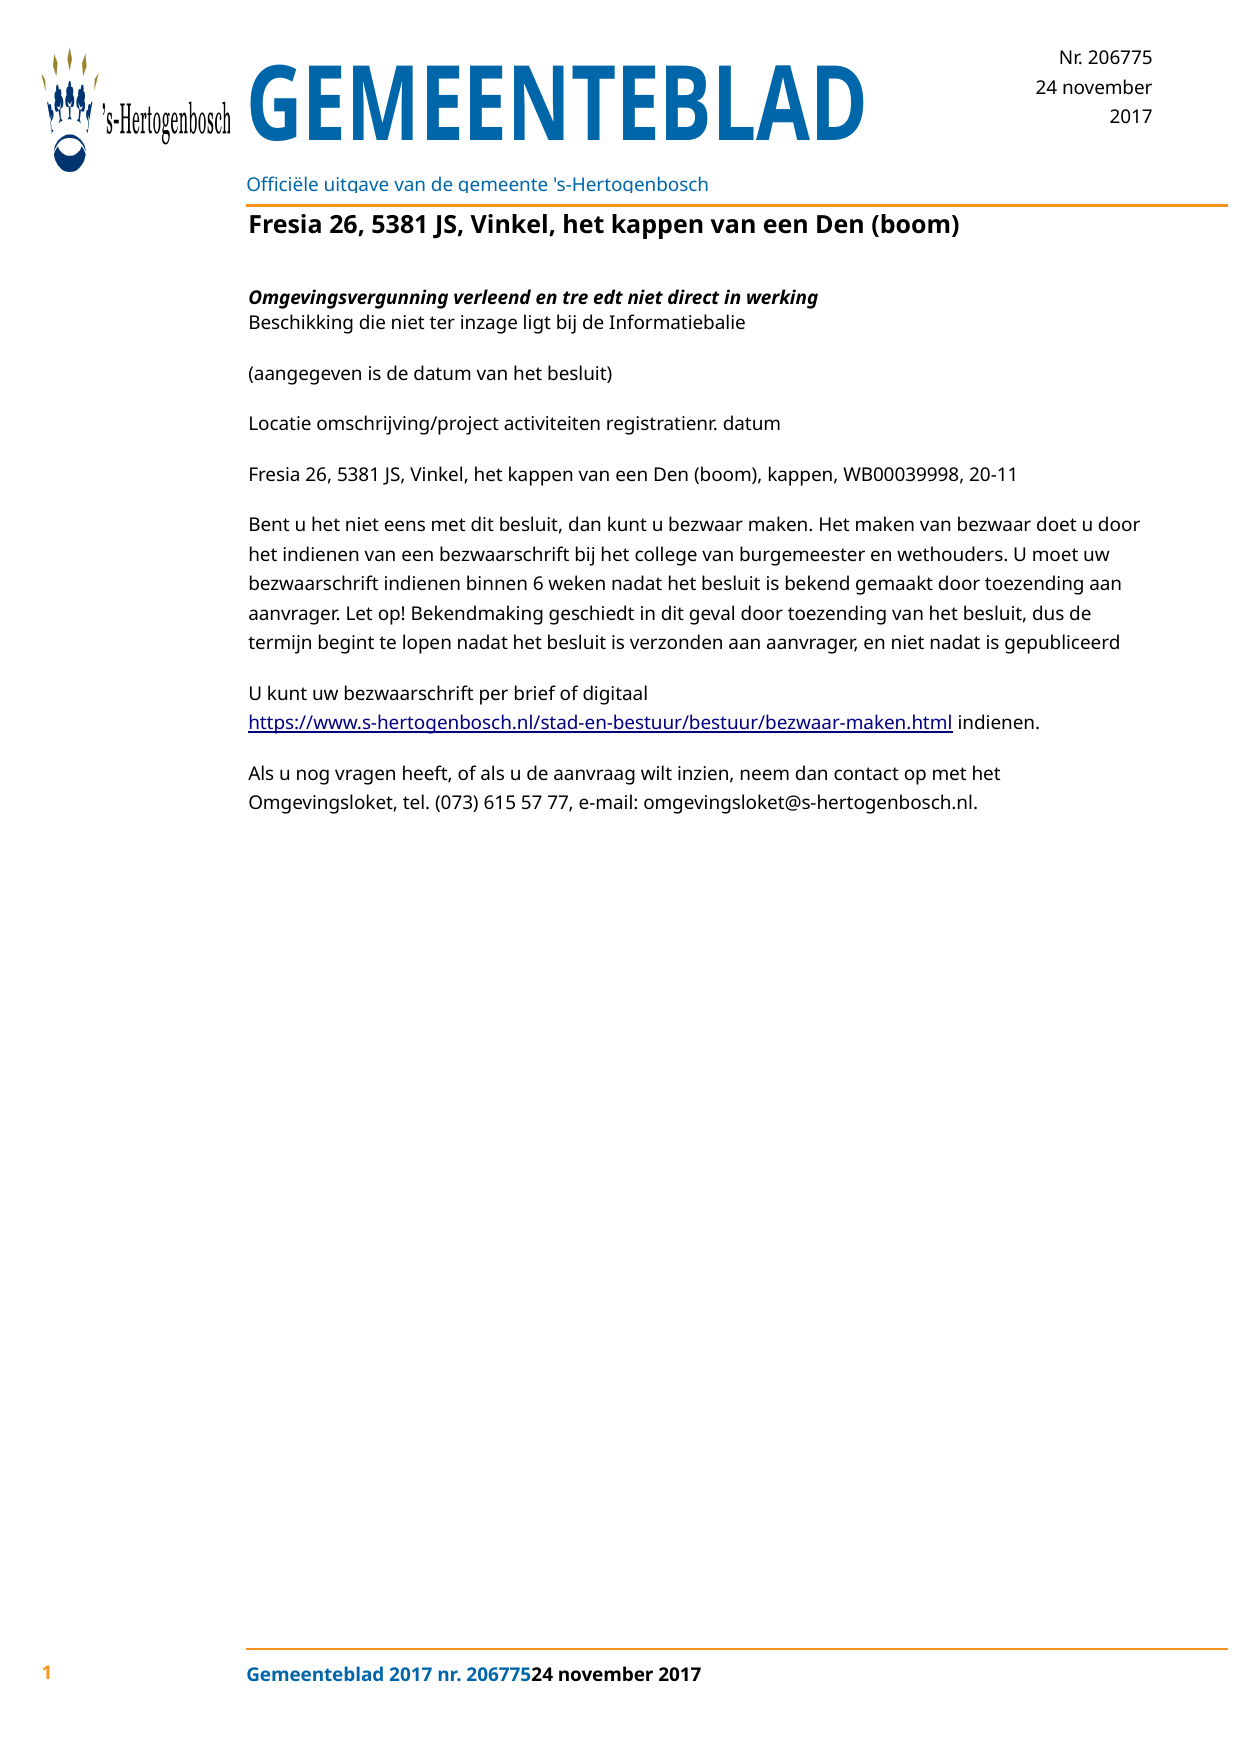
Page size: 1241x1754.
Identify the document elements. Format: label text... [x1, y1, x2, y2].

text (aangegeven is de datum van het besluit) [248, 360, 1152, 386]
text Beschikking die niet ter inzage ligt bij de Informatiebalie [248, 309, 1152, 335]
text Fresia 26, 5381 JS, Vinkel, het kappen van een Den (boom), kappen, WB00039998, 20-11 [248, 461, 1152, 487]
text Omgevingsvergunning verleend en tre edt niet direct in werking [248, 284, 1152, 309]
text Als u nog vragen heeft, of als u de aanvraag wilt inzien, neem dan contact op met het Omgevingsloket, tel. (073) 615 57 77, e-mail: omgevingsloket@s-hertogenbosch.nl. [248, 760, 1152, 815]
text U kunt uw bezwaarschrift per brief of digitaal https://www.s-hertogenbosch.nl/stad-en-bestuur/bestuur/bezwaar-maken.html indienen. [248, 680, 1152, 735]
picture [41, 47, 231, 172]
text Locatie omschrijving/project activiteiten registratienr. datum [248, 410, 1152, 436]
text Fresia 26, 5381 JS, Vinkel, het kappen van een Den (boom) [248, 207, 1152, 241]
text Bent u het niet eens met dit besluit, dan kunt u bezwaar maken. Het maken van bezwaar doet u door het indienen van een bezwaarschrift bij het college van burgemeester en wethouders. U moet uw bezwaarschrift indienen binnen 6 weken nadat het besluit is bekend gemaakt door toezending aan aanvrager. Let op! Bekendmaking geschiedt in dit geval door toezending van het besluit, dus de termijn begint te lopen nadat het besluit is verzonden aan aanvrager, en niet nadat is gepubliceerd [248, 511, 1152, 655]
